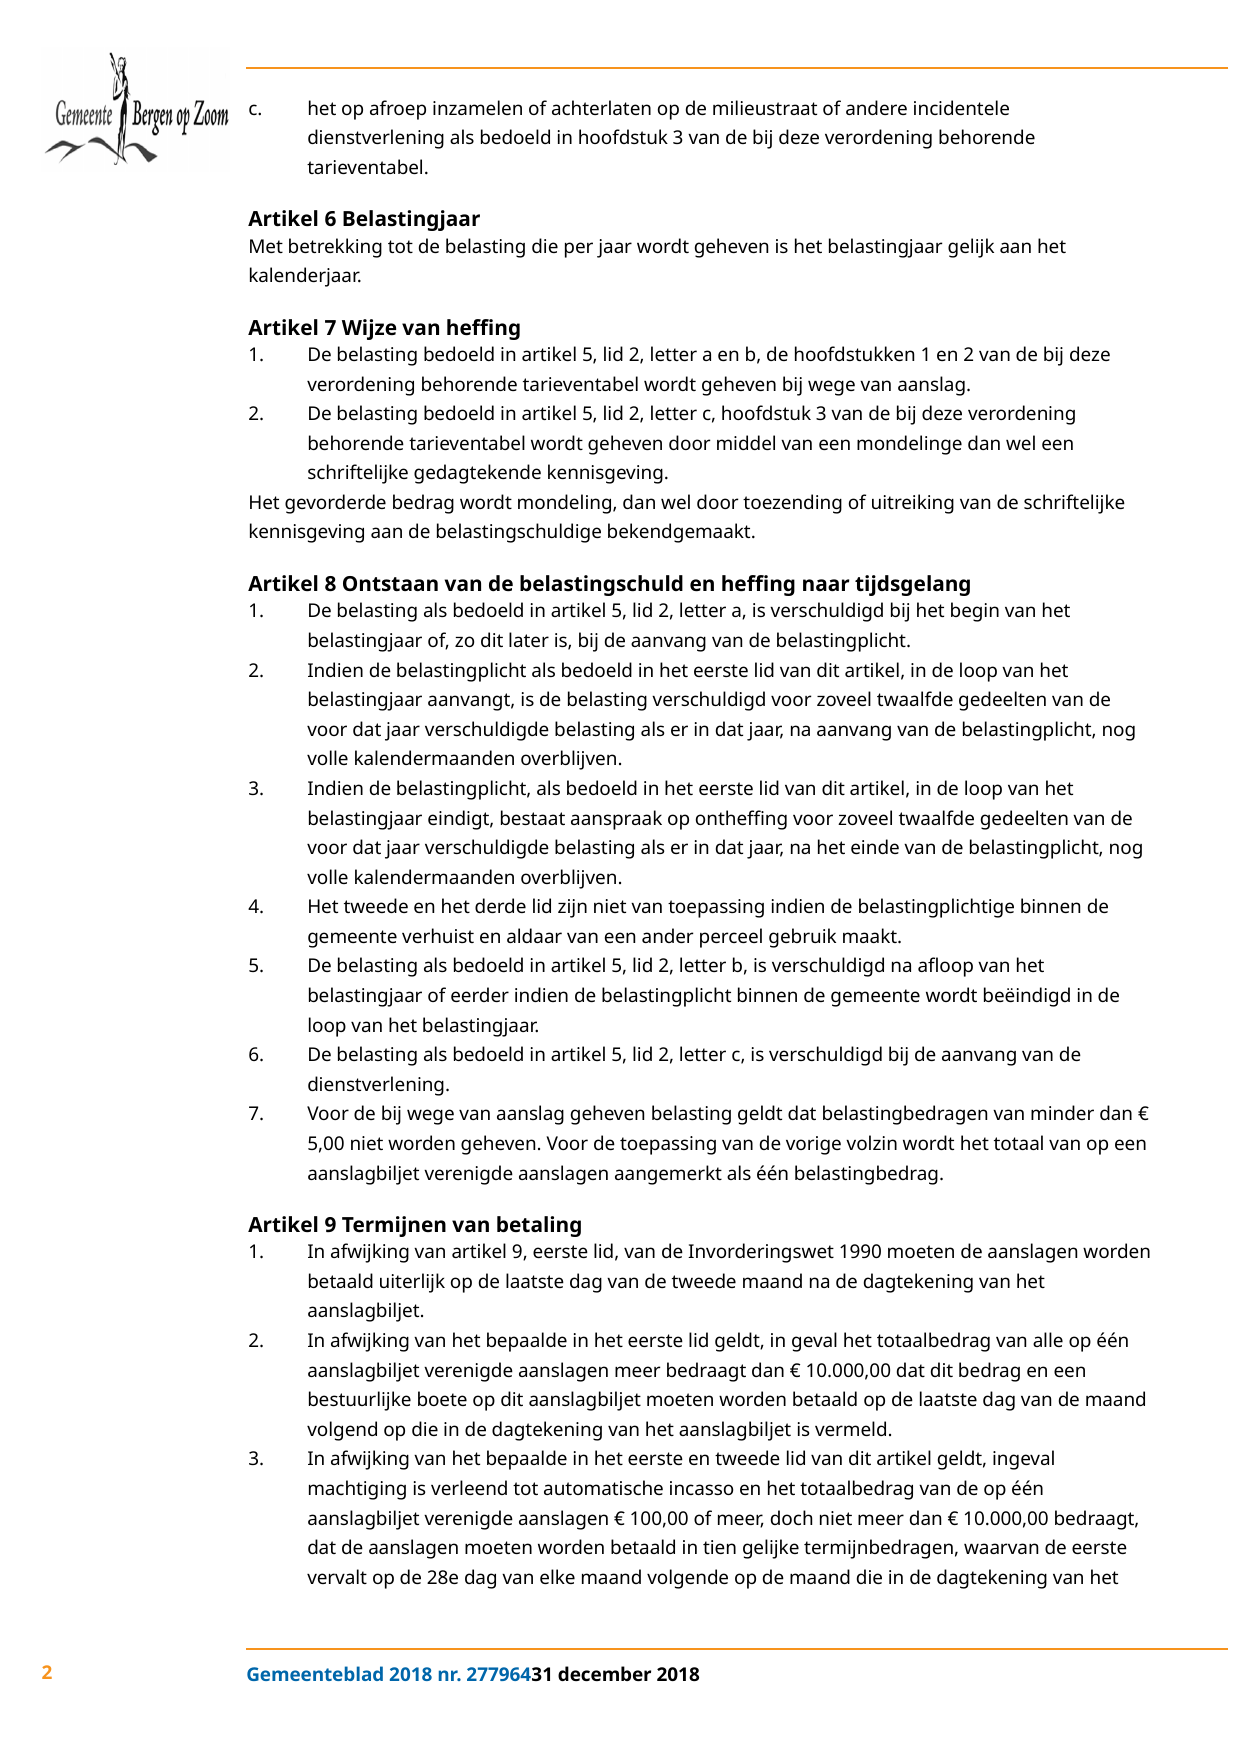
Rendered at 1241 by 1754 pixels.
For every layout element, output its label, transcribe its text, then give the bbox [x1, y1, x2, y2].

list De belasting als bedoeld in artikel 5, lid 2, letter c, is verschuldigd bij de aanvang van de dienstverlening. [248, 1041, 1152, 1097]
text Artikel 7 Wijze van heffing [248, 313, 1152, 341]
list Voor de bij wege van aanslag geheven belasting geldt dat belastingbedragen van minder dan € 5,00 niet worden geheven. Voor de toepassing van de vorige volzin wordt het totaal van op een aanslagbiljet verenigde aanslagen aangemerkt als één belastingbedrag. [248, 1101, 1152, 1185]
list De belasting bedoeld in artikel 5, lid 2, letter a en b, de hoofdstukken 1 en 2 van de bij deze verordening behorende tarieventabel wordt geheven bij wege van aanslag. [248, 341, 1152, 397]
list Indien de belastingplicht, als bedoeld in het eerste lid van dit artikel, in de loop van het belastingjaar eindigt, bestaat aanspraak op ontheffing voor zoveel twaalfde gedeelten van de voor dat jaar verschuldigde belasting als er in dat jaar, na het einde van de belastingplicht, nog volle kalendermaanden overblijven. [248, 775, 1152, 889]
list De belasting als bedoeld in artikel 5, lid 2, letter b, is verschuldigd na afloop van het belastingjaar of eerder indien de belastingplicht binnen de gemeente wordt beëindigd in de loop van het belastingjaar. [248, 953, 1152, 1037]
list In afwijking van artikel 9, eerste lid, van de Invorderingswet 1990 moeten de aanslagen worden betaald uiterlijk op de laatste dag van de tweede maand na de dagtekening van het aanslagbiljet. [248, 1238, 1152, 1323]
text Artikel 9 Termijnen van betaling [248, 1210, 1152, 1238]
text Artikel 6 Belastingjaar [248, 204, 1152, 233]
list In afwijking van het bepaalde in het eerste lid geldt, in geval het totaalbedrag van alle op één aanslagbiljet verenigde aanslagen meer bedraagt dan € 10.000,00 dat dit bedrag en een bestuurlijke boete op dit aanslagbiljet moeten worden betaald op de laatste dag van de maand volgend op die in de dagtekening van het aanslagbiljet is vermeld. [248, 1327, 1152, 1442]
text Met betrekking tot de belasting die per jaar wordt geheven is het belastingjaar gelijk aan het kalenderjaar. [248, 233, 1152, 288]
list Indien de belastingplicht als bedoeld in het eerste lid van dit artikel, in de loop van het belastingjaar aanvangt, is de belasting verschuldigd voor zoveel twaalfde gedeelten van de voor dat jaar verschuldigde belasting als er in dat jaar, na aanvang van de belastingplicht, nog volle kalendermaanden overblijven. [248, 657, 1152, 771]
list Het tweede en het derde lid zijn niet van toepassing indien de belastingplichtige binnen de gemeente verhuist en aldaar van een ander perceel gebruik maakt. [248, 893, 1152, 949]
text Artikel 8 Ontstaan van de belastingschuld en heffing naar tijdsgelang [248, 569, 1152, 598]
text Het gevorderde bedrag wordt mondeling, dan wel door toezending of uitreiking van de schriftelijke kennisgeving aan de belastingschuldige bekendgemaakt. [248, 489, 1152, 544]
picture [41, 47, 231, 172]
list De belasting bedoeld in artikel 5, lid 2, letter c, hoofdstuk 3 van de bij deze verordening behorende tarieventabel wordt geheven door middel van een mondelinge dan wel een schriftelijke gedagtekende kennisgeving. [248, 400, 1152, 485]
list het op afroep inzamelen of achterlaten op de milieustraat of andere incidentele dienstverlening als bedoeld in hoofdstuk 3 van de bij deze verordening behorende tarieventabel. [248, 95, 1152, 180]
list In afwijking van het bepaalde in het eerste en tweede lid van dit artikel geldt, ingeval machtiging is verleend tot automatische incasso en het totaalbedrag van de op één aanslagbiljet verenigde aanslagen € 100,00 of meer, doch niet meer dan € 10.000,00 bedraagt, dat de aanslagen moeten worden betaald in tien gelijke termijnbedragen, waarvan de eerste vervalt op de 28e dag van elke maand volgende op de maand die in de dagtekening van het [248, 1446, 1152, 1590]
list De belasting als bedoeld in artikel 5, lid 2, letter a, is verschuldigd bij het begin van het belastingjaar of, zo dit later is, bij de aanvang van de belastingplicht. [248, 598, 1152, 653]
